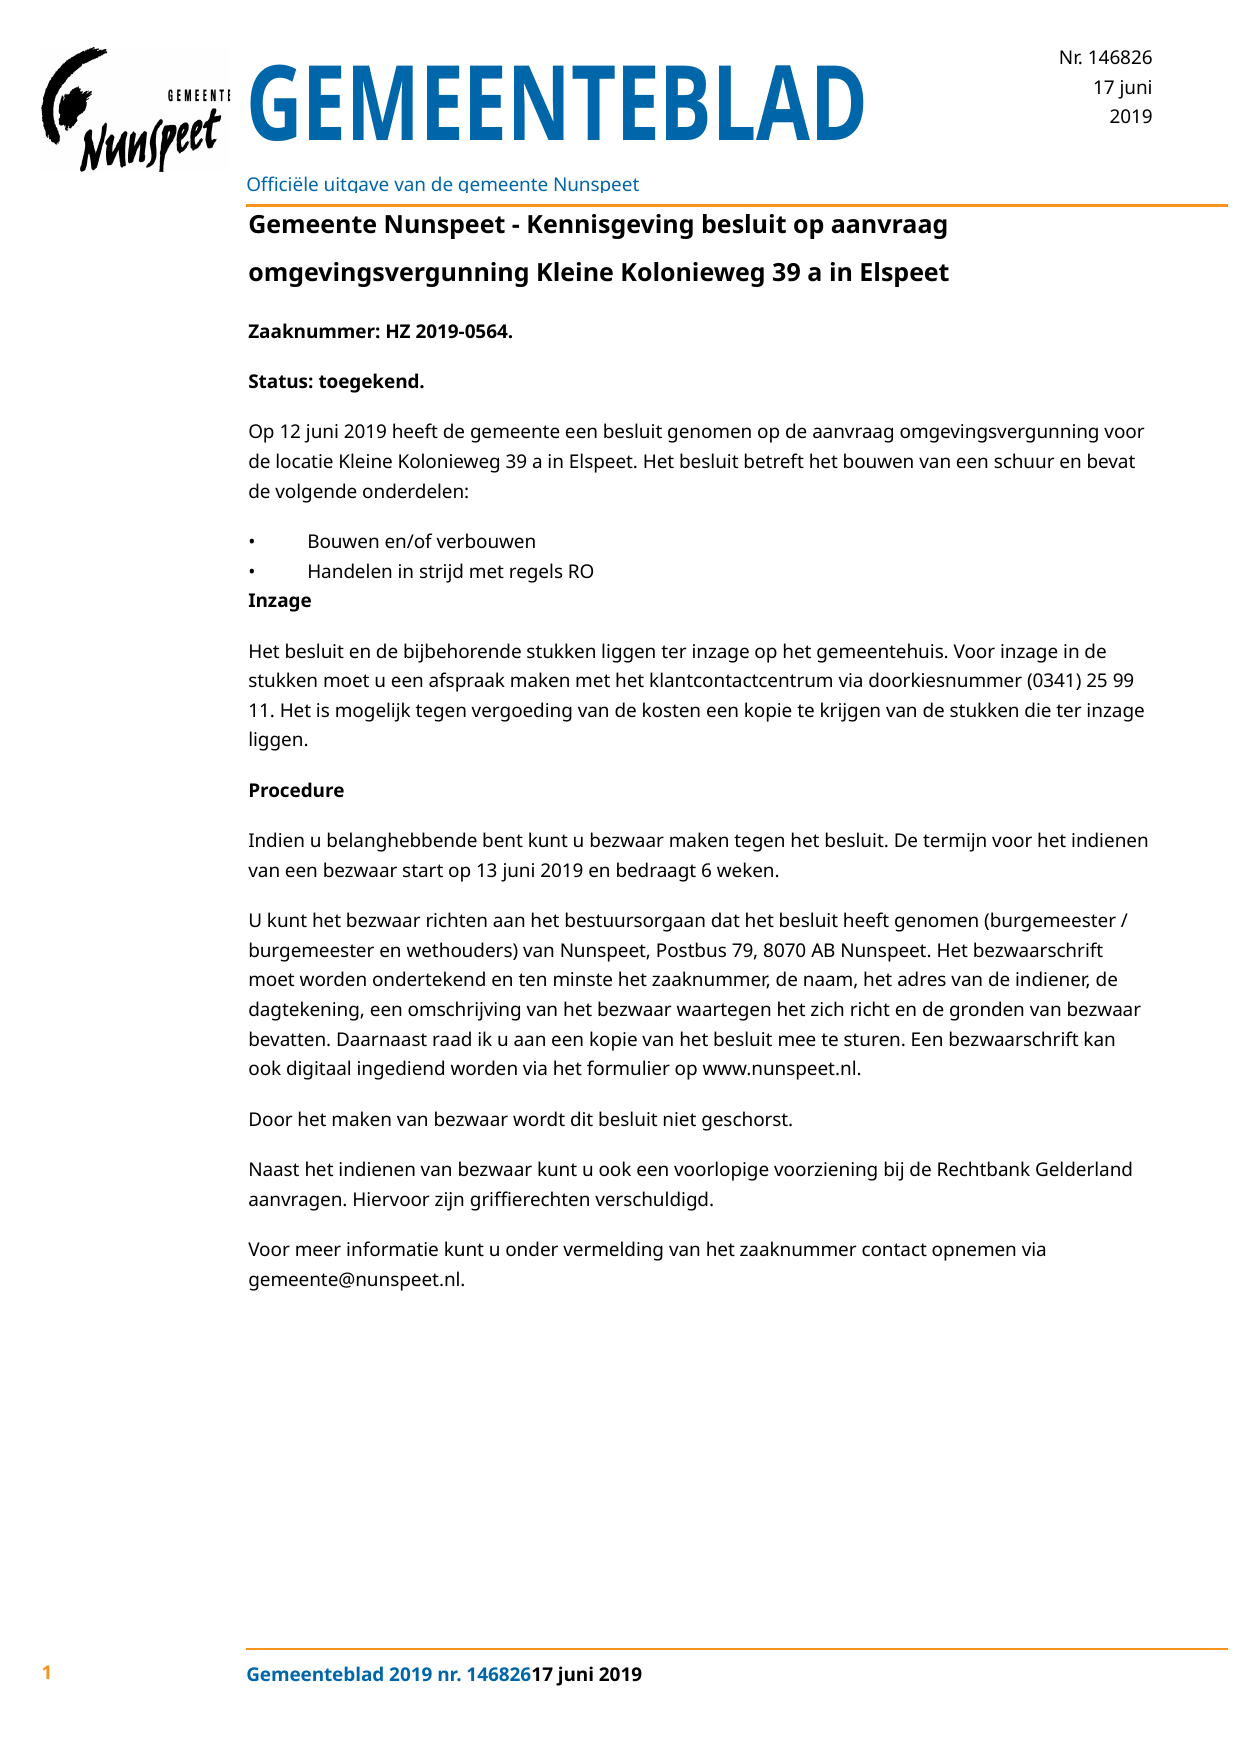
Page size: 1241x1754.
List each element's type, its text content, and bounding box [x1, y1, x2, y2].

text Gemeente Nunspeet - Kennisgeving besluit op aanvraag omgevingsvergunning Kleine Kolonieweg 39 a in Elspeet [248, 207, 1152, 288]
text Indien u belanghebbende bent kunt u bezwaar maken tegen het besluit. De termijn voor het indienen van een bezwaar start op 13 juni 2019 en bedraagt 6 weken. [248, 827, 1152, 883]
list Handelen in strijd met regels RO [248, 558, 1152, 584]
list Bouwen en/of verbouwen [248, 528, 1152, 554]
text Procedure [248, 777, 1152, 803]
text Op 12 juni 2019 heeft de gemeente een besluit genomen op de aanvraag omgevingsvergunning voor de locatie Kleine Kolonieweg 39 a in Elspeet. Het besluit betreft het bouwen van een schuur en bevat de volgende onderdelen: [248, 419, 1152, 504]
text Naast het indienen van bezwaar kunt u ook een voorlopige voorziening bij de Rechtbank Gelderland aanvragen. Hiervoor zijn griffierechten verschuldigd. [248, 1156, 1152, 1212]
picture [41, 47, 231, 172]
text Zaaknummer: HZ 2019-0564. [248, 318, 1152, 344]
text U kunt het bezwaar richten aan het bestuursorgaan dat het besluit heeft genomen (burgemeester / burgemeester en wethouders) van Nunspeet, Postbus 79, 8070 AB Nunspeet. Het bezwaarschrift moet worden ondertekend en ten minste het zaaknummer, de naam, het adres van de indiener, de dagtekening, een omschrijving van het bezwaar waartegen het zich richt en de gronden van bezwaar bevatten. Daarnaast raad ik u aan een kopie van het besluit mee te sturen. Een bezwaarschrift kan ook digitaal ingediend worden via het formulier op www.nunspeet.nl. [248, 907, 1152, 1081]
text Voor meer informatie kunt u onder vermelding van het zaaknummer contact opnemen via gemeente@nunspeet.nl. [248, 1236, 1152, 1292]
text Inzage [248, 587, 1152, 613]
text Status: toegekend. [248, 368, 1152, 394]
text Het besluit en de bijbehorende stukken liggen ter inzage op het gemeentehuis. Voor inzage in de stukken moet u een afspraak maken met het klantcontactcentrum via doorkiesnummer (0341) 25 99 11. Het is mogelijk tegen vergoeding van de kosten een kopie te krijgen van de stukken die ter inzage liggen. [248, 638, 1152, 752]
text Door het maken van bezwaar wordt dit besluit niet geschorst. [248, 1106, 1152, 1132]
